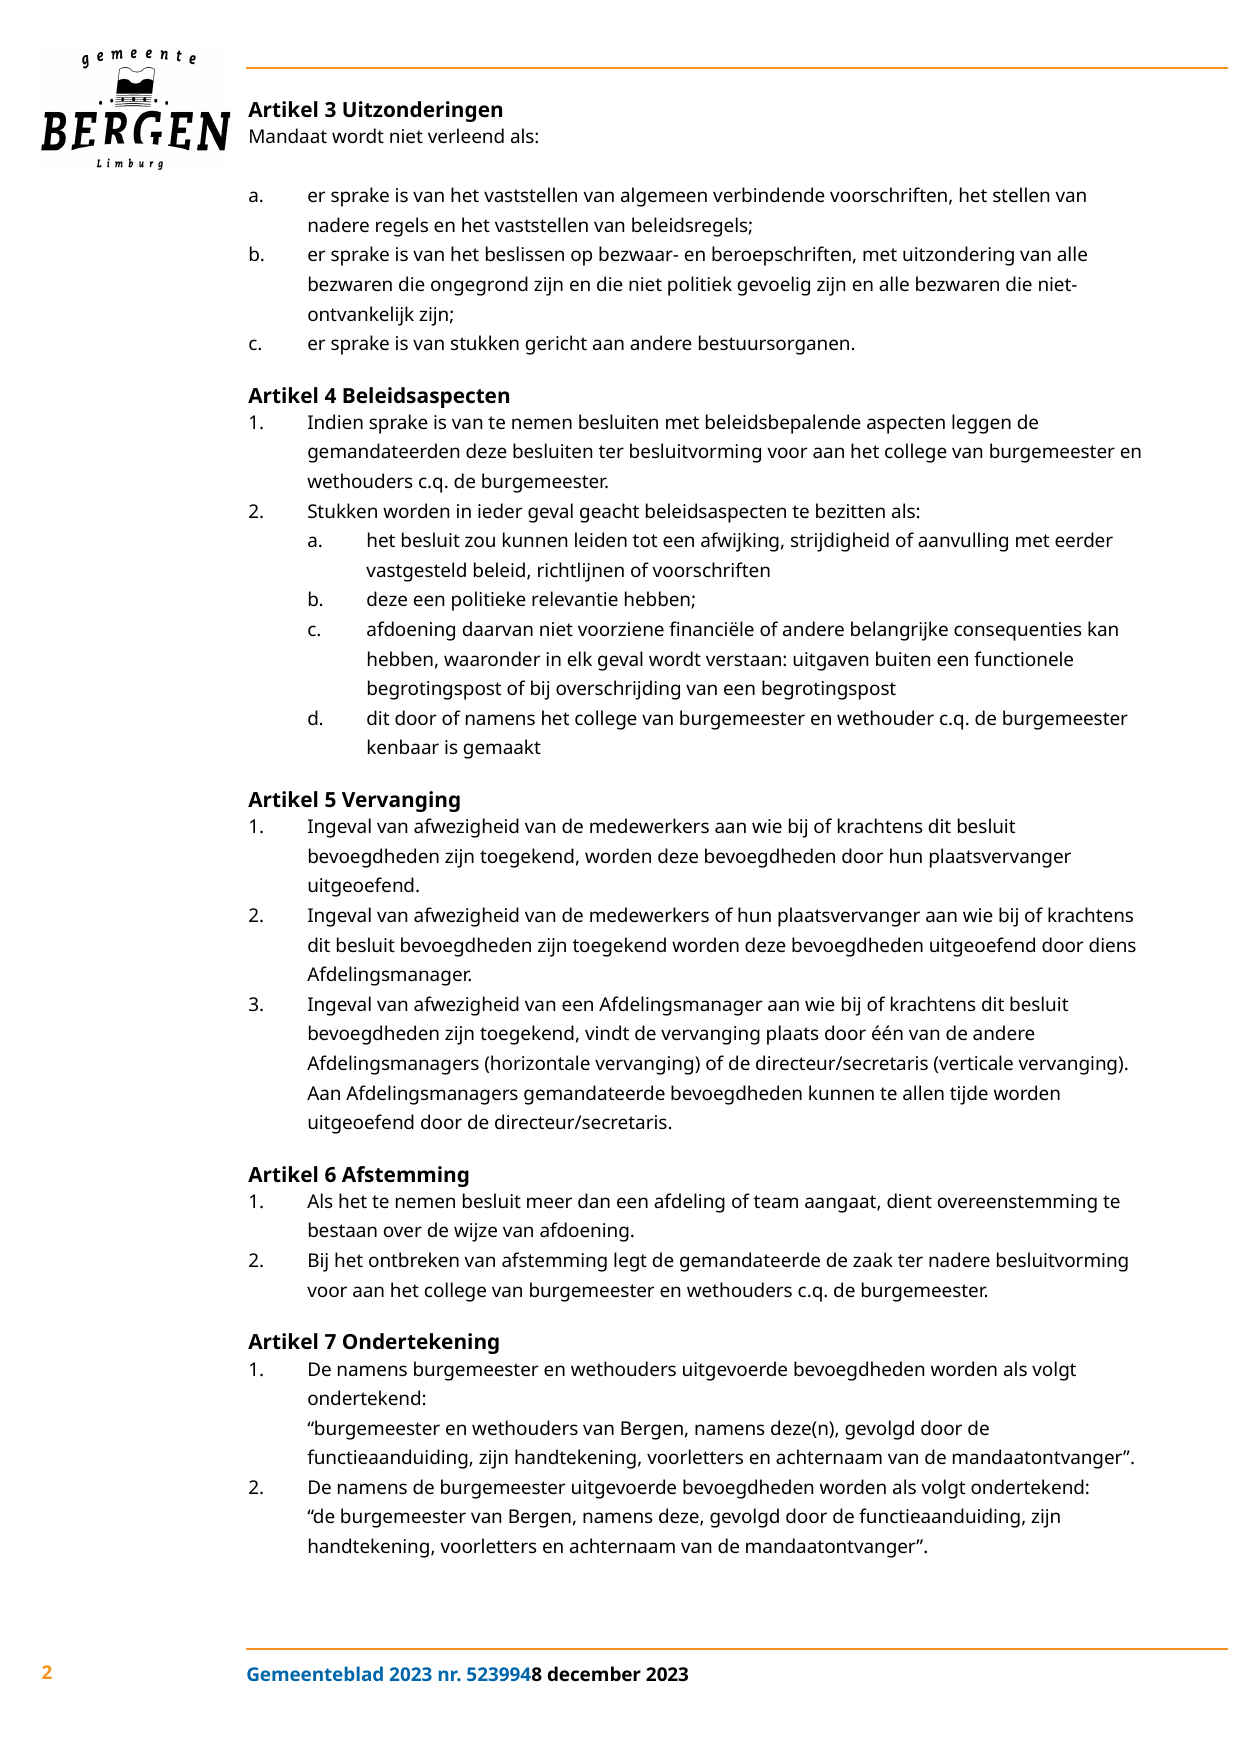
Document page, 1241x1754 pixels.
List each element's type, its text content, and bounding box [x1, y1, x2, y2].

list “de burgemeester van Bergen, namens deze, gevolgd door de functieaanduiding, zijn handtekening, voorletters en achternaam van de mandaatontvanger”. [248, 1504, 1152, 1559]
list Indien sprake is van te nemen besluiten met beleidsbepalende aspecten leggen de gemandateerden deze besluiten ter besluitvorming voor aan het college van burgemeester en wethouders c.q. de burgemeester. [248, 409, 1152, 494]
list De namens de burgemeester uitgevoerde bevoegdheden worden als volgt ondertekend: [248, 1474, 1152, 1500]
text Artikel 7 Ondertekening [248, 1327, 1152, 1356]
text Artikel 5 Vervanging [248, 785, 1152, 813]
text Artikel 6 Afstemming [248, 1160, 1152, 1188]
list dit door of namens het college van burgemeester en wethouder c.q. de burgemeester kenbaar is gemaakt [307, 705, 1152, 760]
list “burgemeester en wethouders van Bergen, namens deze(n), gevolgd door de functieaanduiding, zijn handtekening, voorletters en achternaam van de mandaatontvanger”. [248, 1415, 1152, 1470]
text Artikel 4 Beleidsaspecten [248, 381, 1152, 409]
list Bij het ontbreken van afstemming legt de gemandateerde de zaak ter nadere besluitvorming voor aan het college van burgemeester en wethouders c.q. de burgemeester. [248, 1247, 1152, 1303]
list Als het te nemen besluit meer dan een afdeling of team aangaat, dient overeenstemming te bestaan over de wijze van afdoening. [248, 1188, 1152, 1243]
list Ingeval van afwezigheid van een Afdelingsmanager aan wie bij of krachtens dit besluit bevoegdheden zijn toegekend, vindt de vervanging plaats door één van de andere Afdelingsmanagers (horizontale vervanging) of de directeur/secretaris (verticale vervanging). Aan Afdelingsmanagers gemandateerde bevoegdheden kunnen te allen tijde worden uitgeoefend door de directeur/secretaris. [248, 991, 1152, 1135]
list er sprake is van het vaststellen van algemeen verbindende voorschriften, het stellen van nadere regels en het vaststellen van beleidsregels; [248, 182, 1152, 238]
list Ingeval van afwezigheid van de medewerkers aan wie bij of krachtens dit besluit bevoegdheden zijn toegekend, worden deze bevoegdheden door hun plaatsvervanger uitgeoefend. [248, 813, 1152, 898]
text Artikel 3 Uitzonderingen [248, 95, 1152, 123]
list Ingeval van afwezigheid van de medewerkers of hun plaatsvervanger aan wie bij of krachtens dit besluit bevoegdheden zijn toegekend worden deze bevoegdheden uitgeoefend door diens Afdelingsmanager. [248, 902, 1152, 987]
list Stukken worden in ieder geval geacht beleidsaspecten te bezitten als: [248, 498, 1152, 524]
list De namens burgemeester en wethouders uitgevoerde bevoegdheden worden als volgt ondertekend: [248, 1356, 1152, 1411]
list afdoening daarvan niet voorziene financiële of andere belangrijke consequenties kan hebben, waaronder in elk geval wordt verstaan: uitgaven buiten een functionele begrotingspost of bij overschrijding van een begrotingspost [307, 616, 1152, 701]
picture [41, 47, 231, 172]
list er sprake is van het beslissen op bezwaar- en beroepschriften, met uitzondering van alle bezwaren die ongegrond zijn en die niet politiek gevoelig zijn en alle bezwaren die niet-ontvankelijk zijn; [248, 242, 1152, 326]
list er sprake is van stukken gericht aan andere bestuursorganen. [248, 330, 1152, 356]
list deze een politieke relevantie hebben; [307, 587, 1152, 612]
list het besluit zou kunnen leiden tot een afwijking, strijdigheid of aanvulling met eerder vastgesteld beleid, richtlijnen of voorschriften [307, 527, 1152, 583]
text Mandaat wordt niet verleend als: [248, 123, 1152, 149]
